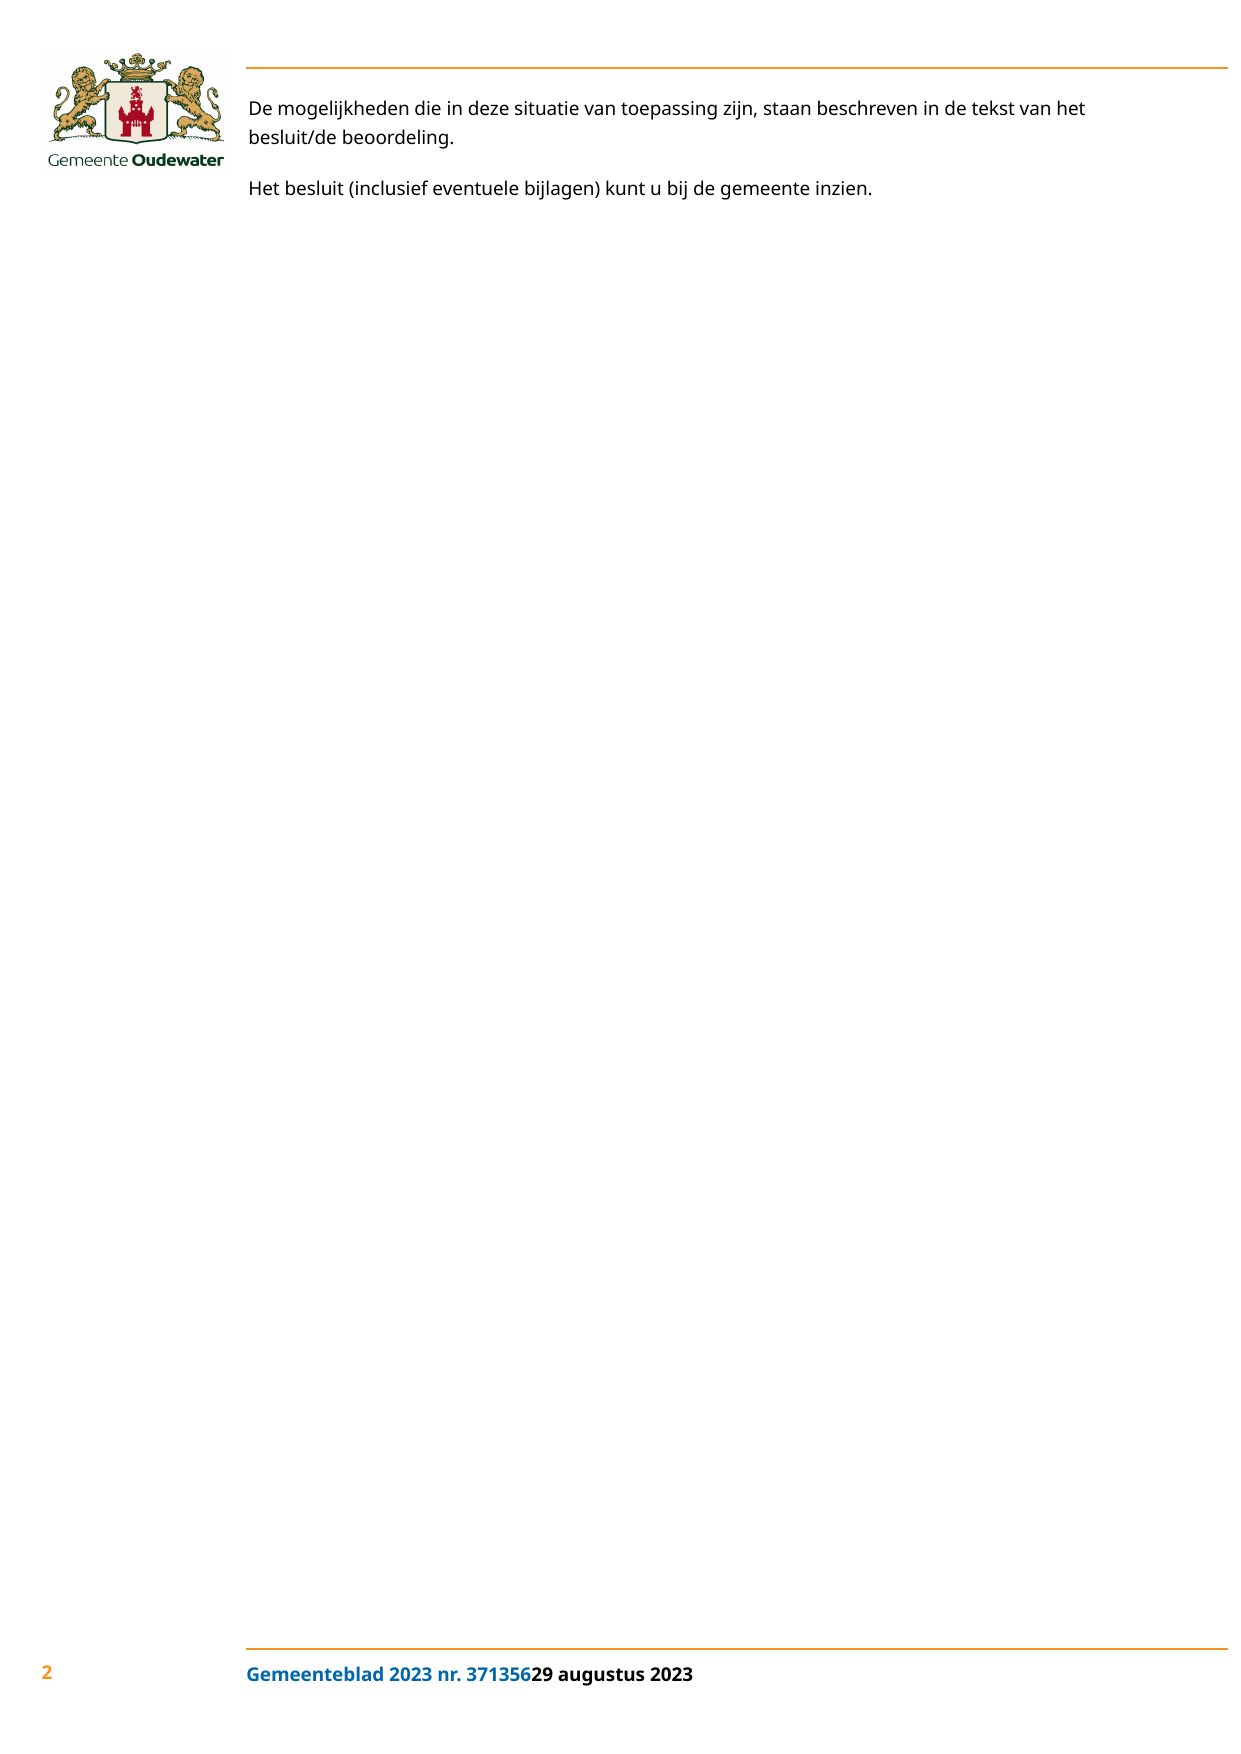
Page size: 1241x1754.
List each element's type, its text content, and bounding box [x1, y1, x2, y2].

picture [41, 47, 231, 172]
text Het besluit (inclusief eventuele bijlagen) kunt u bij de gemeente inzien. [248, 175, 1152, 201]
text De mogelijkheden die in deze situatie van toepassing zijn, staan beschreven in de tekst van het besluit/de beoordeling. [248, 95, 1152, 150]
